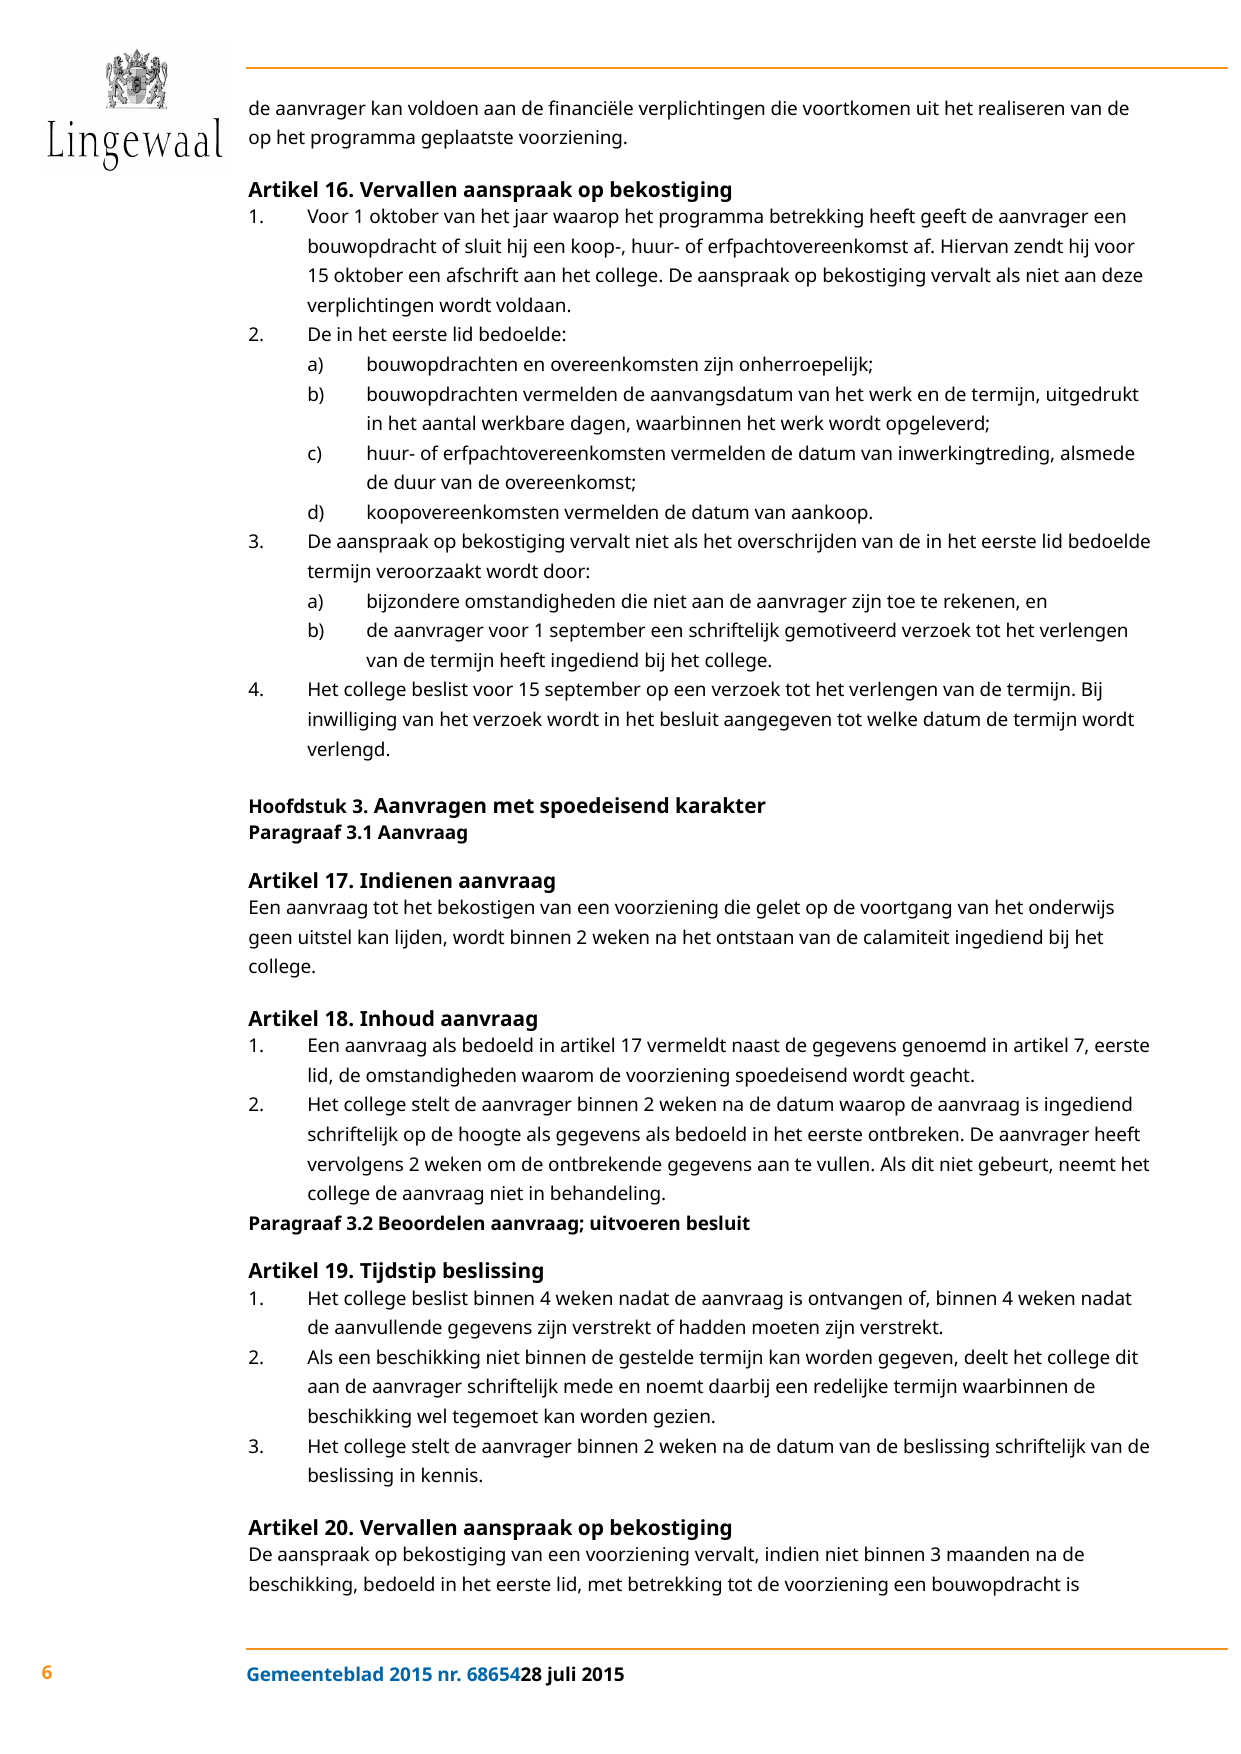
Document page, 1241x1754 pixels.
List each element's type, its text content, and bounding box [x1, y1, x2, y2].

list de aanvrager voor 1 september een schriftelijk gemotiveerd verzoek tot het verlengen van de termijn heeft ingediend bij het college. [307, 617, 1152, 673]
list bijzondere omstandigheden die niet aan de aanvrager zijn toe te rekenen, en [307, 588, 1152, 613]
list Voor 1 oktober van het jaar waarop het programma betrekking heeft geeft de aanvrager een bouwopdracht of sluit hij een koop-, huur- of erfpachtovereenkomst af. Hiervan zendt hij voor 15 oktober een afschrift aan het college. De aanspraak op bekostiging vervalt als niet aan deze verplichtingen wordt voldaan. [248, 203, 1152, 318]
picture [41, 47, 231, 172]
text Paragraaf 3.2 Beoordelen aanvraag; uitvoeren besluit [248, 1210, 1152, 1236]
list Een aanvraag als bedoeld in artikel 17 vermeldt naast de gegevens genoemd in artikel 7, eerste lid, de omstandigheden waarom de voorziening spoedeisend wordt geacht. [248, 1032, 1152, 1088]
list bouwopdrachten vermelden de aanvangsdatum van het werk en de termijn, uitgedrukt in het aantal werkbare dagen, waarbinnen het werk wordt opgeleverd; [307, 381, 1152, 436]
list huur- of erfpachtovereenkomsten vermelden de datum van inwerkingtreding, alsmede de duur van de overeenkomst; [307, 440, 1152, 495]
list De in het eerste lid bedoelde: [248, 322, 1152, 347]
text Artikel 19. Tijdstip beslissing [248, 1257, 1152, 1285]
text Artikel 20. Vervallen aanspraak op bekostiging [248, 1513, 1152, 1541]
list Het college stelt de aanvrager binnen 2 weken na de datum waarop de aanvraag is ingediend schriftelijk op de hoogte als gegevens als bedoeld in het eerste ontbreken. De aanvrager heeft vervolgens 2 weken om de ontbrekende gegevens aan te vullen. Als dit niet gebeurt, neemt het college de aanvraag niet in behandeling. [248, 1092, 1152, 1206]
list koopovereenkomsten vermelden de datum van aankoop. [307, 499, 1152, 525]
text Paragraaf 3.1 Aanvraag [248, 819, 1152, 845]
list Het college beslist binnen 4 weken nadat de aanvraag is ontvangen of, binnen 4 weken nadat de aanvullende gegevens zijn verstrekt of hadden moeten zijn verstrekt. [248, 1285, 1152, 1340]
text de aanvrager kan voldoen aan de financiële verplichtingen die voortkomen uit het realiseren van de op het programma geplaatste voorziening. [248, 95, 1152, 150]
text Hoofdstuk 3. Aanvragen met spoedeisend karakter [248, 791, 1152, 819]
text Artikel 16. Vervallen aanspraak op bekostiging [248, 175, 1152, 203]
text Een aanvraag tot het bekostigen van een voorziening die gelet op de voortgang van het onderwijs geen uitstel kan lijden, wordt binnen 2 weken na het ontstaan van de calamiteit ingediend bij het college. [248, 894, 1152, 979]
text Artikel 17. Indienen aanvraag [248, 866, 1152, 894]
list Het college stelt de aanvrager binnen 2 weken na de datum van de beslissing schriftelijk van de beslissing in kennis. [248, 1433, 1152, 1488]
list De aanspraak op bekostiging vervalt niet als het overschrijden van de in het eerste lid bedoelde termijn veroorzaakt wordt door: [248, 529, 1152, 584]
list bouwopdrachten en overeenkomsten zijn onherroepelijk; [307, 351, 1152, 377]
text De aanspraak op bekostiging van een voorziening vervalt, indien niet binnen 3 maanden na de beschikking, bedoeld in het eerste lid, met betrekking tot de voorziening een bouwopdracht is [248, 1541, 1152, 1597]
text Artikel 18. Inhoud aanvraag [248, 1004, 1152, 1032]
list Als een beschikking niet binnen de gestelde termijn kan worden gegeven, deelt het college dit aan de aanvrager schriftelijk mede en noemt daarbij een redelijke termijn waarbinnen de beschikking wel tegemoet kan worden gezien. [248, 1344, 1152, 1429]
list Het college beslist voor 15 september op een verzoek tot het verlengen van de termijn. Bij inwilliging van het verzoek wordt in het besluit aangegeven tot welke datum de termijn wordt verlengd. [248, 677, 1152, 761]
